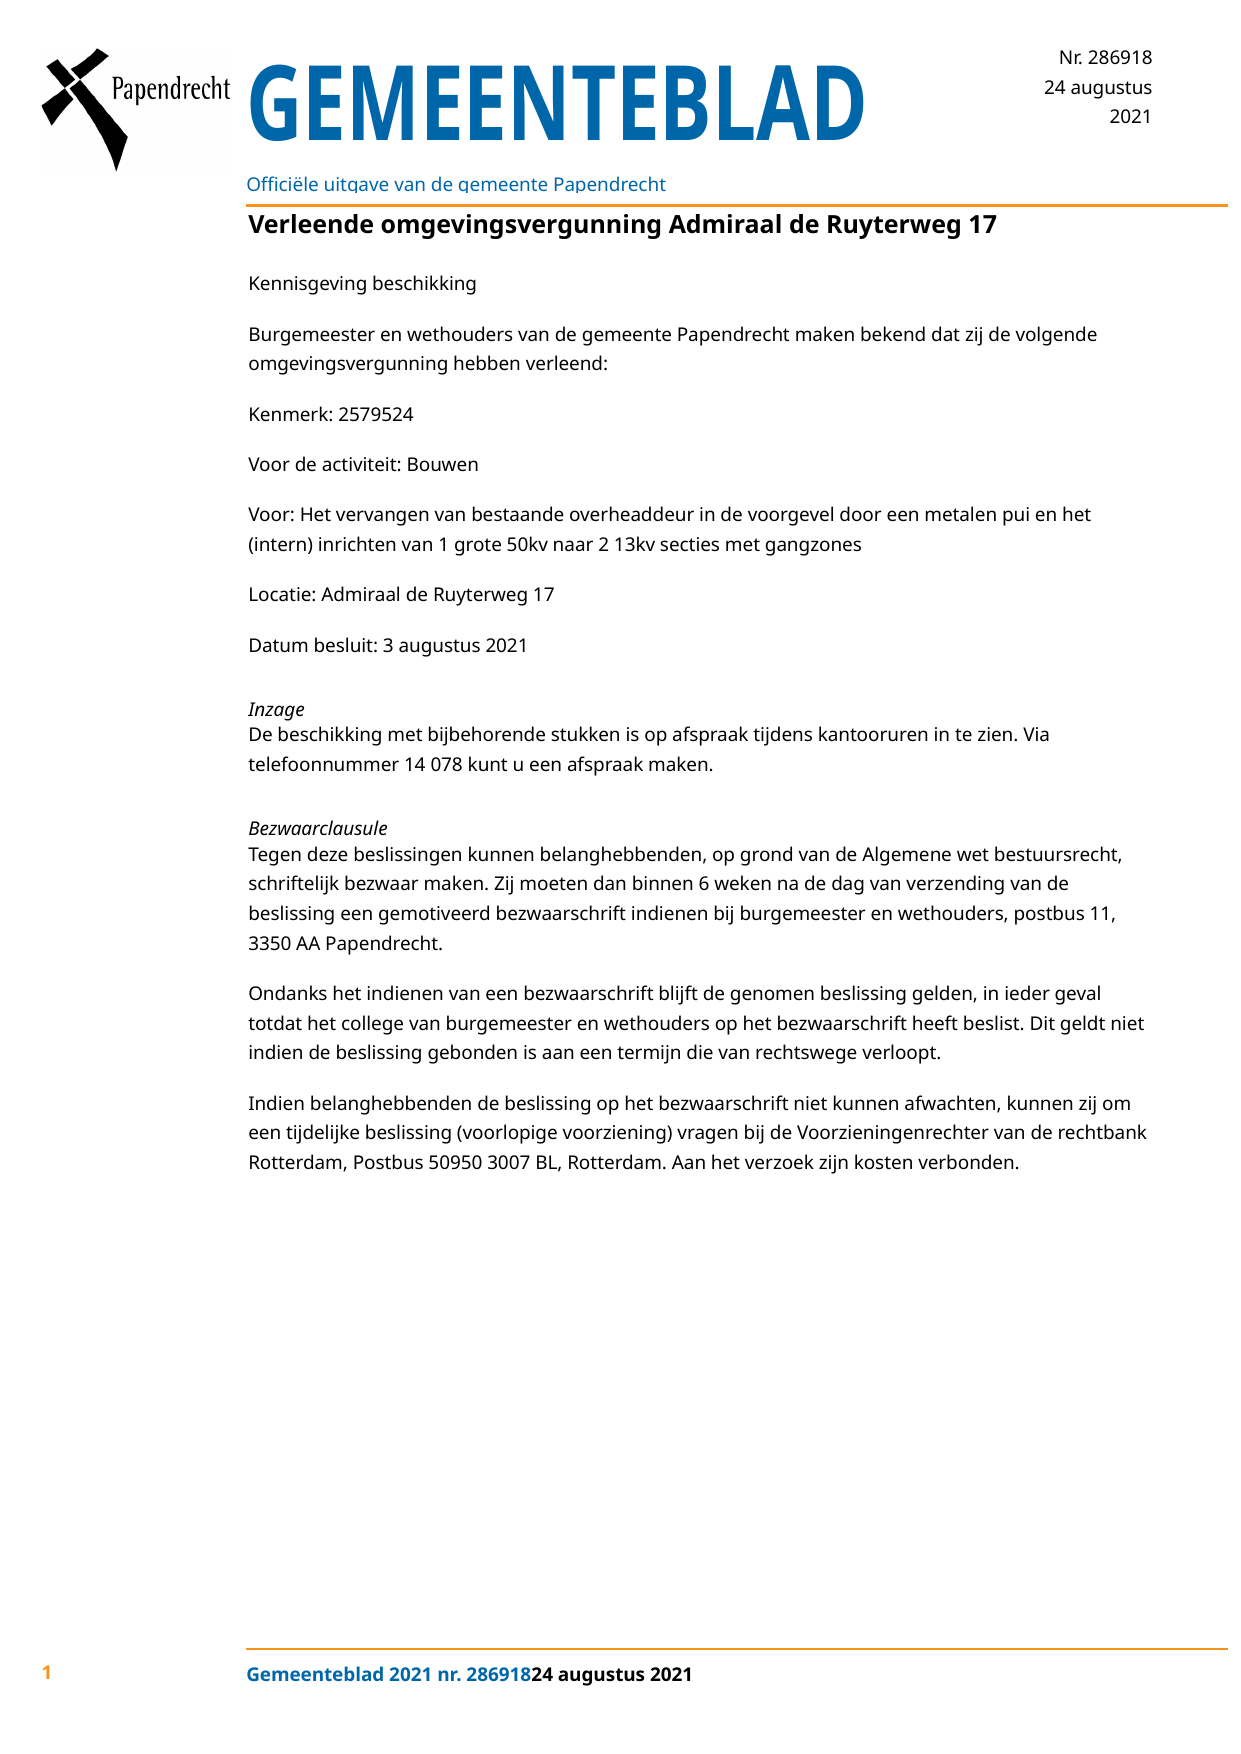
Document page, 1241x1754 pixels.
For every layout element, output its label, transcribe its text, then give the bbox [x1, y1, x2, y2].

text Tegen deze beslissingen kunnen belanghebbenden, op grond van de Algemene wet bestuursrecht, schriftelijk bezwaar maken. Zij moeten dan binnen 6 weken na de dag van verzending van de beslissing een gemotiveerd bezwaarschrift indienen bij burgemeester en wethouders, postbus 11, 3350 AA Papendrecht. [248, 841, 1152, 955]
text Inzage [248, 696, 1152, 722]
text Kenmerk: 2579524 [248, 401, 1152, 426]
text Datum besluit: 3 augustus 2021 [248, 632, 1152, 658]
text Indien belanghebbenden de beslissing op het bezwaarschrift niet kunnen afwachten, kunnen zij om een tijdelijke beslissing (voorlopige voorziening) vragen bij de Voorzieningenrechter van de rechtbank Rotterdam, Postbus 50950 3007 BL, Rotterdam. Aan het verzoek zijn kosten verbonden. [248, 1090, 1152, 1174]
text Kennisgeving beschikking [248, 270, 1152, 296]
picture [41, 47, 231, 172]
text Voor: Het vervangen van bestaande overheaddeur in de voorgevel door een metalen pui en het (intern) inrichten van 1 grote 50kv naar 2 13kv secties met gangzones [248, 502, 1152, 557]
text Bezwaarclausule [248, 815, 1152, 841]
text Voor de activiteit: Bouwen [248, 451, 1152, 477]
text Ondanks het indienen van een bezwaarschrift blijft de genomen beslissing gelden, in ieder geval totdat het college van burgemeester en wethouders op het bezwaarschrift heeft beslist. Dit geldt niet indien de beslissing gebonden is aan een termijn die van rechtswege verloopt. [248, 980, 1152, 1065]
text Locatie: Admiraal de Ruyterweg 17 [248, 582, 1152, 607]
text Burgemeester en wethouders van de gemeente Papendrecht maken bekend dat zij de volgende omgevingsvergunning hebben verleend: [248, 321, 1152, 376]
text Verleende omgevingsvergunning Admiraal de Ruyterweg 17 [248, 207, 1152, 241]
text De beschikking met bijbehorende stukken is op afspraak tijdens kantooruren in te zien. Via telefoonnummer 14 078 kunt u een afspraak maken. [248, 722, 1152, 777]
